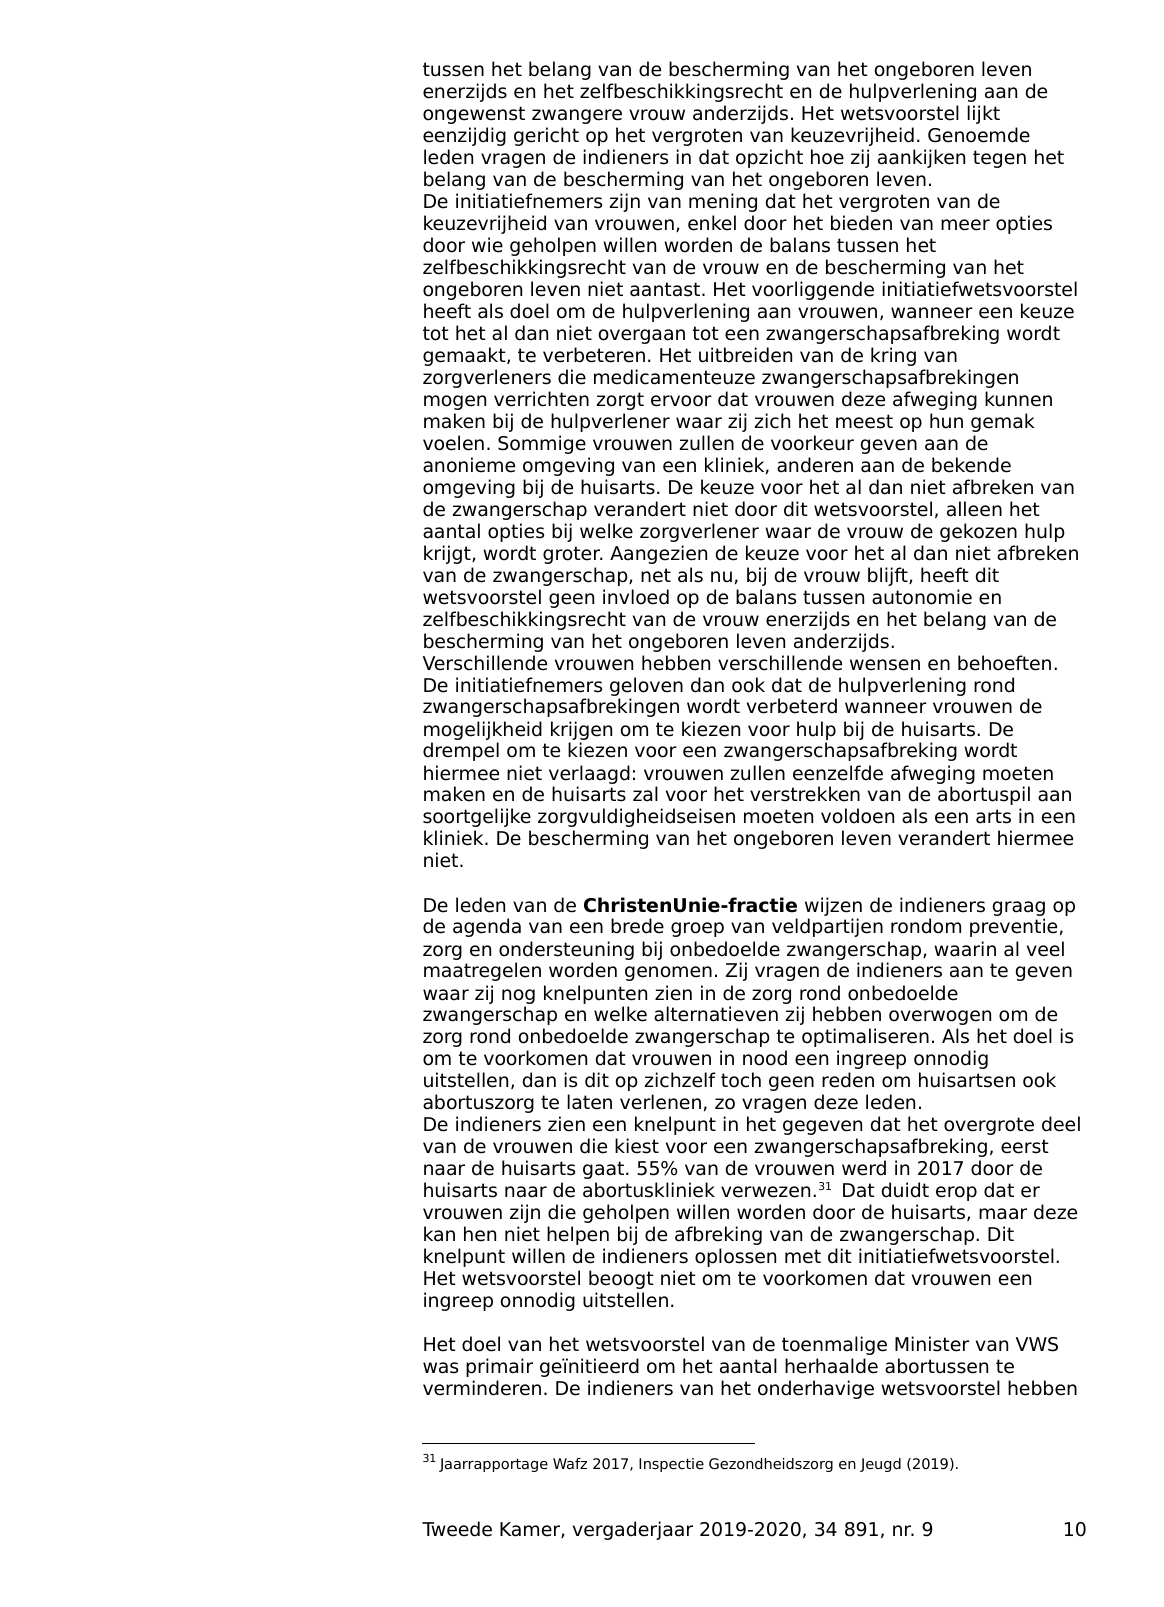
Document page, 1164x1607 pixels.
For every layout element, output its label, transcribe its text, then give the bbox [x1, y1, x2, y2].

text De indieners zien een knelpunt in het gegeven dat het overgrote deel van de vrouwen die kiest voor een zwangerschapsafbreking, eerst naar de huisarts gaat. 55% van de vrouwen werd in 2017 door de huisarts naar de abortuskliniek verwezen. Dat duidt erop dat er vrouwen zijn die geholpen willen worden door de huisarts, maar deze kan hen niet helpen bij de afbreking van de zwangerschap. Dit knelpunt willen de indieners oplossen met dit initiatiefwetsvoorstel. Het wetsvoorstel beoogt niet om te voorkomen dat vrouwen een ingreep onnodig uitstellen. [422, 1114, 1087, 1312]
text Het doel van het wetsvoorstel van de toenmalige Minister van VWS was primair geïnitieerd om het aantal herhaalde abortussen te verminderen. De indieners van het onderhavige wetsvoorstel hebben [422, 1334, 1087, 1400]
text Jaarrapportage Wafz 2017, Inspectie Gezondheidszorg en Jeugd (2019). [422, 1452, 1087, 1474]
text De leden van de ChristenUnie-fractie wijzen de indieners graag op de agenda van een brede groep van veldpartijen rondom preventie, zorg en ondersteuning bij onbedoelde zwangerschap, waarin al veel maatregelen worden genomen. Zij vragen de indieners aan te geven waar zij nog knelpunten zien in de zorg rond onbedoelde zwangerschap en welke alternatieven zij hebben overwogen om de zorg rond onbedoelde zwangerschap te optimaliseren. Als het doel is om te voorkomen dat vrouwen in nood een ingreep onnodig uitstellen, dan is dit op zichzelf toch geen reden om huisartsen ook abortuszorg te laten verlenen, zo vragen deze leden. [422, 894, 1087, 1114]
text De initiatiefnemers zijn van mening dat het vergroten van de keuzevrijheid van vrouwen, enkel door het bieden van meer opties door wie geholpen willen worden de balans tussen het zelfbeschikkingsrecht van de vrouw en de bescherming van het ongeboren leven niet aantast. Het voorliggende initiatiefwetsvoorstel heeft als doel om de hulpverlening aan vrouwen, wanneer een keuze tot het al dan niet overgaan tot een zwangerschapsafbreking wordt gemaakt, te verbeteren. Het uitbreiden van de kring van zorgverleners die medicamenteuze zwangerschapsafbrekingen mogen verrichten zorgt ervoor dat vrouwen deze afweging kunnen maken bij de hulpverlener waar zij zich het meest op hun gemak voelen. Sommige vrouwen zullen de voorkeur geven aan de anonieme omgeving van een kliniek, anderen aan de bekende omgeving bij de huisarts. De keuze voor het al dan niet afbreken van de zwangerschap verandert niet door dit wetsvoorstel, alleen het aantal opties bij welke zorgverlener waar de vrouw de gekozen hulp krijgt, wordt groter. Aangezien de keuze voor het al dan niet afbreken van de zwangerschap, net als nu, bij de vrouw blijft, heeft dit wetsvoorstel geen invloed op de balans tussen autonomie en zelfbeschikkingsrecht van de vrouw enerzijds en het belang van de bescherming van het ongeboren leven anderzijds. [422, 191, 1087, 652]
text tussen het belang van de bescherming van het ongeboren leven enerzijds en het zelfbeschikkingsrecht en de hulpverlening aan de ongewenst zwangere vrouw anderzijds. Het wetsvoorstel lijkt eenzijdig gericht op het vergroten van keuzevrijheid. Genoemde leden vragen de indieners in dat opzicht hoe zij aankijken tegen het belang van de bescherming van het ongeboren leven. [422, 59, 1087, 191]
text Verschillende vrouwen hebben verschillende wensen en behoeften. De initiatiefnemers geloven dan ook dat de hulpverlening rond zwangerschapsafbrekingen wordt verbeterd wanneer vrouwen de mogelijkheid krijgen om te kiezen voor hulp bij de huisarts. De drempel om te kiezen voor een zwangerschapsafbreking wordt hiermee niet verlaagd: vrouwen zullen eenzelfde afweging moeten maken en de huisarts zal voor het verstrekken van de abortuspil aan soortgelijke zorgvuldigheidseisen moeten voldoen als een arts in een kliniek. De bescherming van het ongeboren leven verandert hiermee niet. [422, 652, 1087, 872]
